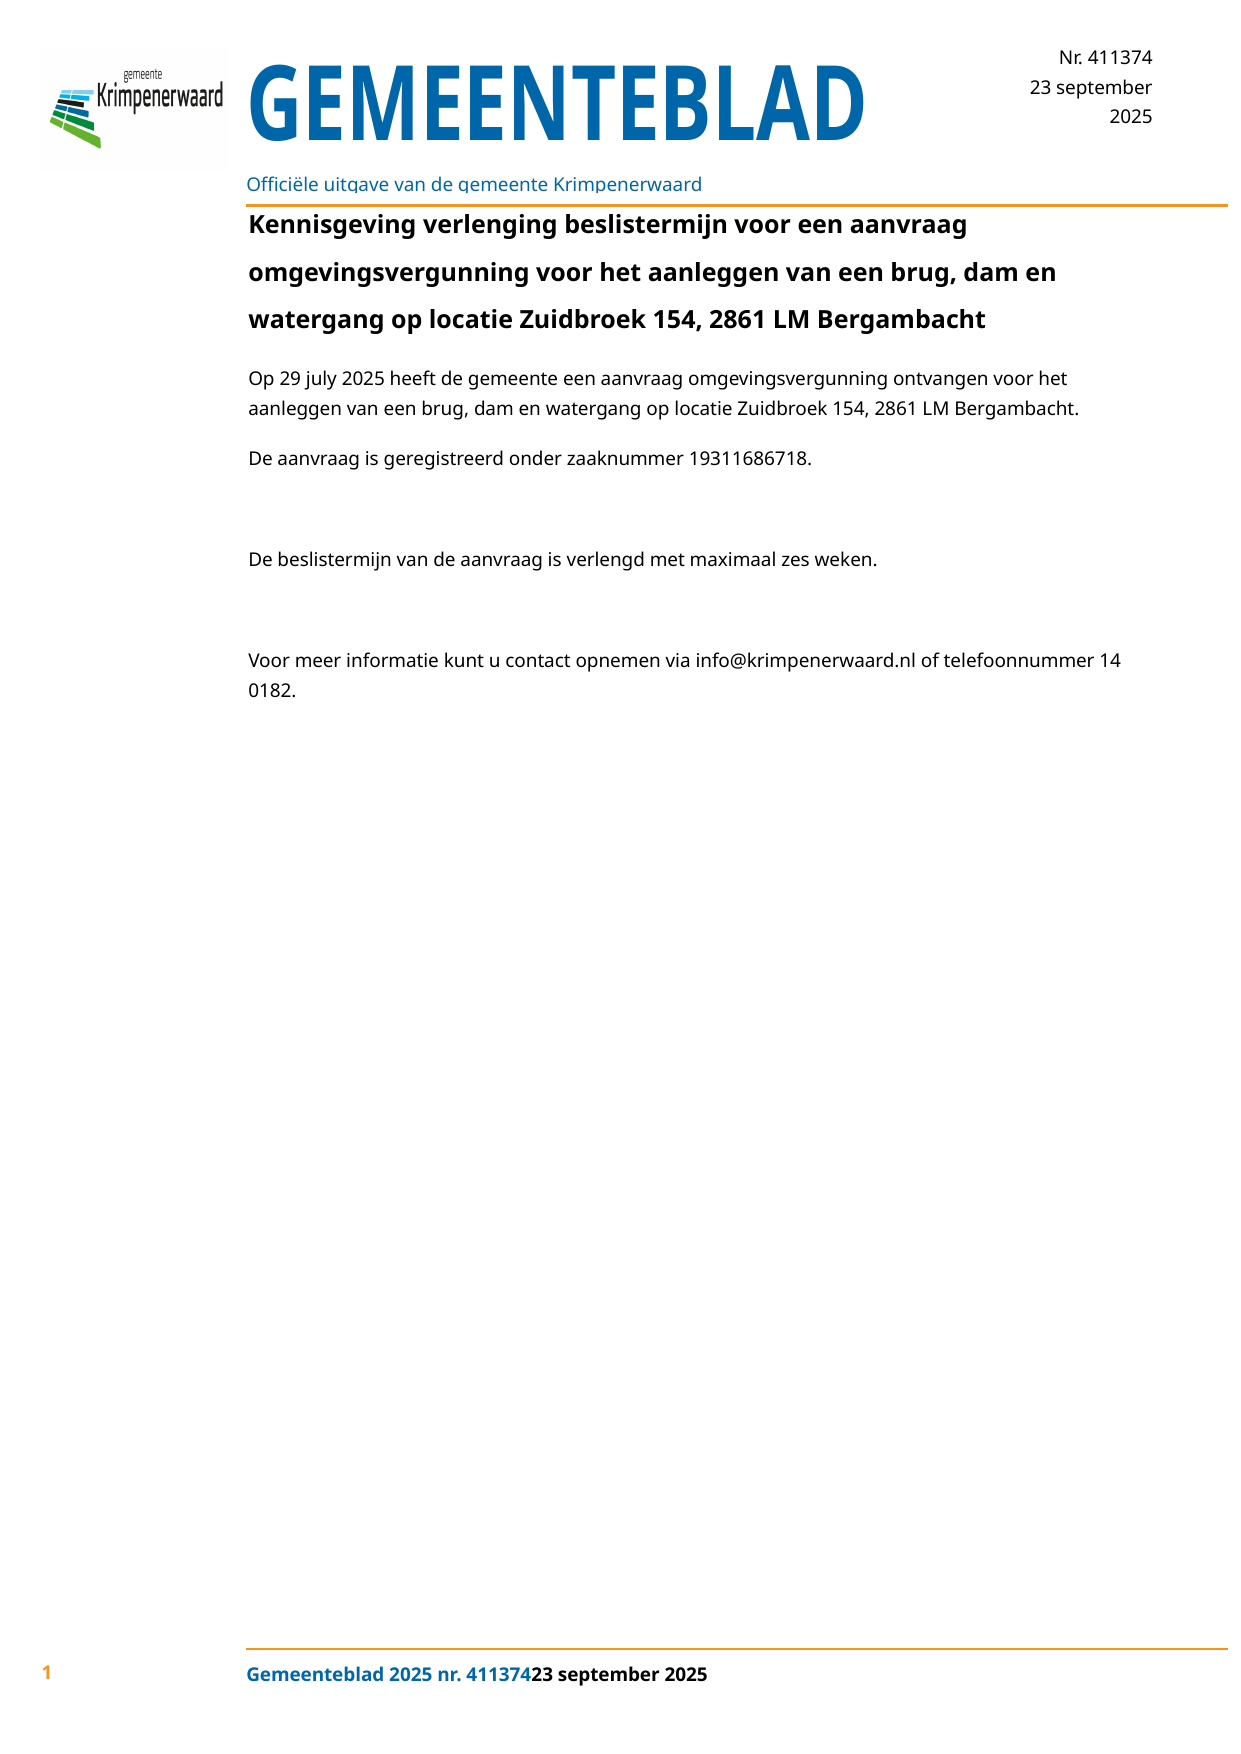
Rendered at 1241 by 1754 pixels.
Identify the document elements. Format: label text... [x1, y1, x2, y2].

text De beslistermijn van de aanvraag is verlengd met maximaal zes weken. [248, 546, 1152, 572]
text De aanvraag is geregistreerd onder zaaknummer 19311686718. [248, 446, 1152, 471]
text Kennisgeving verlenging beslistermijn voor een aanvraag omgevingsvergunning voor het aanleggen van een brug, dam en watergang op locatie Zuidbroek 154, 2861 LM Bergambacht [248, 207, 1152, 336]
text Op 29 july 2025 heeft de gemeente een aanvraag omgevingsvergunning ontvangen voor het aanleggen van een brug, dam en watergang op locatie Zuidbroek 154, 2861 LM Bergambacht. [248, 366, 1152, 421]
text Voor meer informatie kunt u contact opnemen via info@krimpenerwaard.nl of telefoonnummer 14 0182. [248, 647, 1152, 702]
picture [41, 47, 231, 172]
